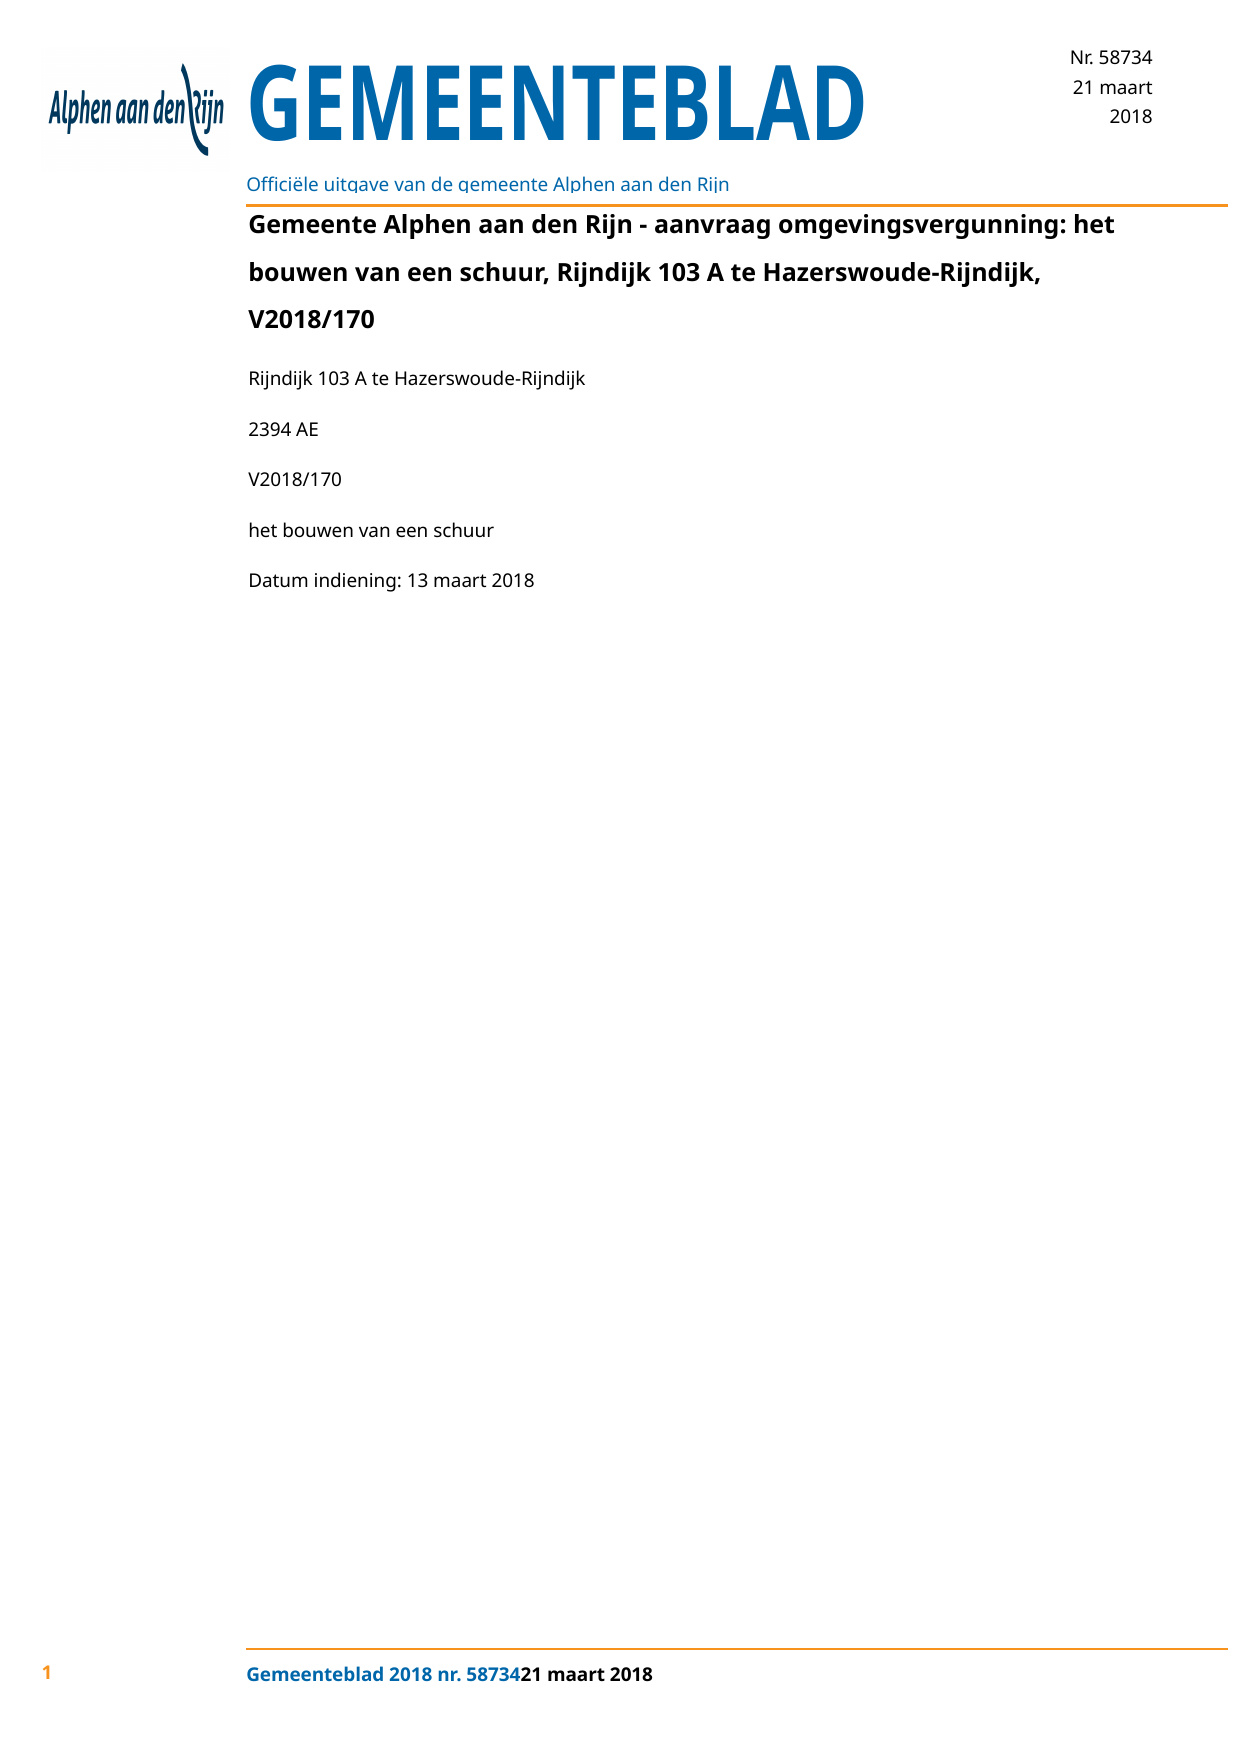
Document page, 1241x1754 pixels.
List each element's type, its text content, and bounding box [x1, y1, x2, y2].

text V2018/170 [248, 466, 1152, 492]
text het bouwen van een schuur [248, 517, 1152, 542]
text 2394 AE [248, 416, 1152, 442]
text Rijndijk 103 A te Hazerswoude-Rijndijk [248, 366, 1152, 391]
picture [41, 47, 231, 172]
text Datum indiening: 13 maart 2018 [248, 567, 1152, 593]
text Gemeente Alphen aan den Rijn - aanvraag omgevingsvergunning: het bouwen van een schuur, Rijndijk 103 A te Hazerswoude-Rijndijk, V2018/170 [248, 207, 1152, 336]
